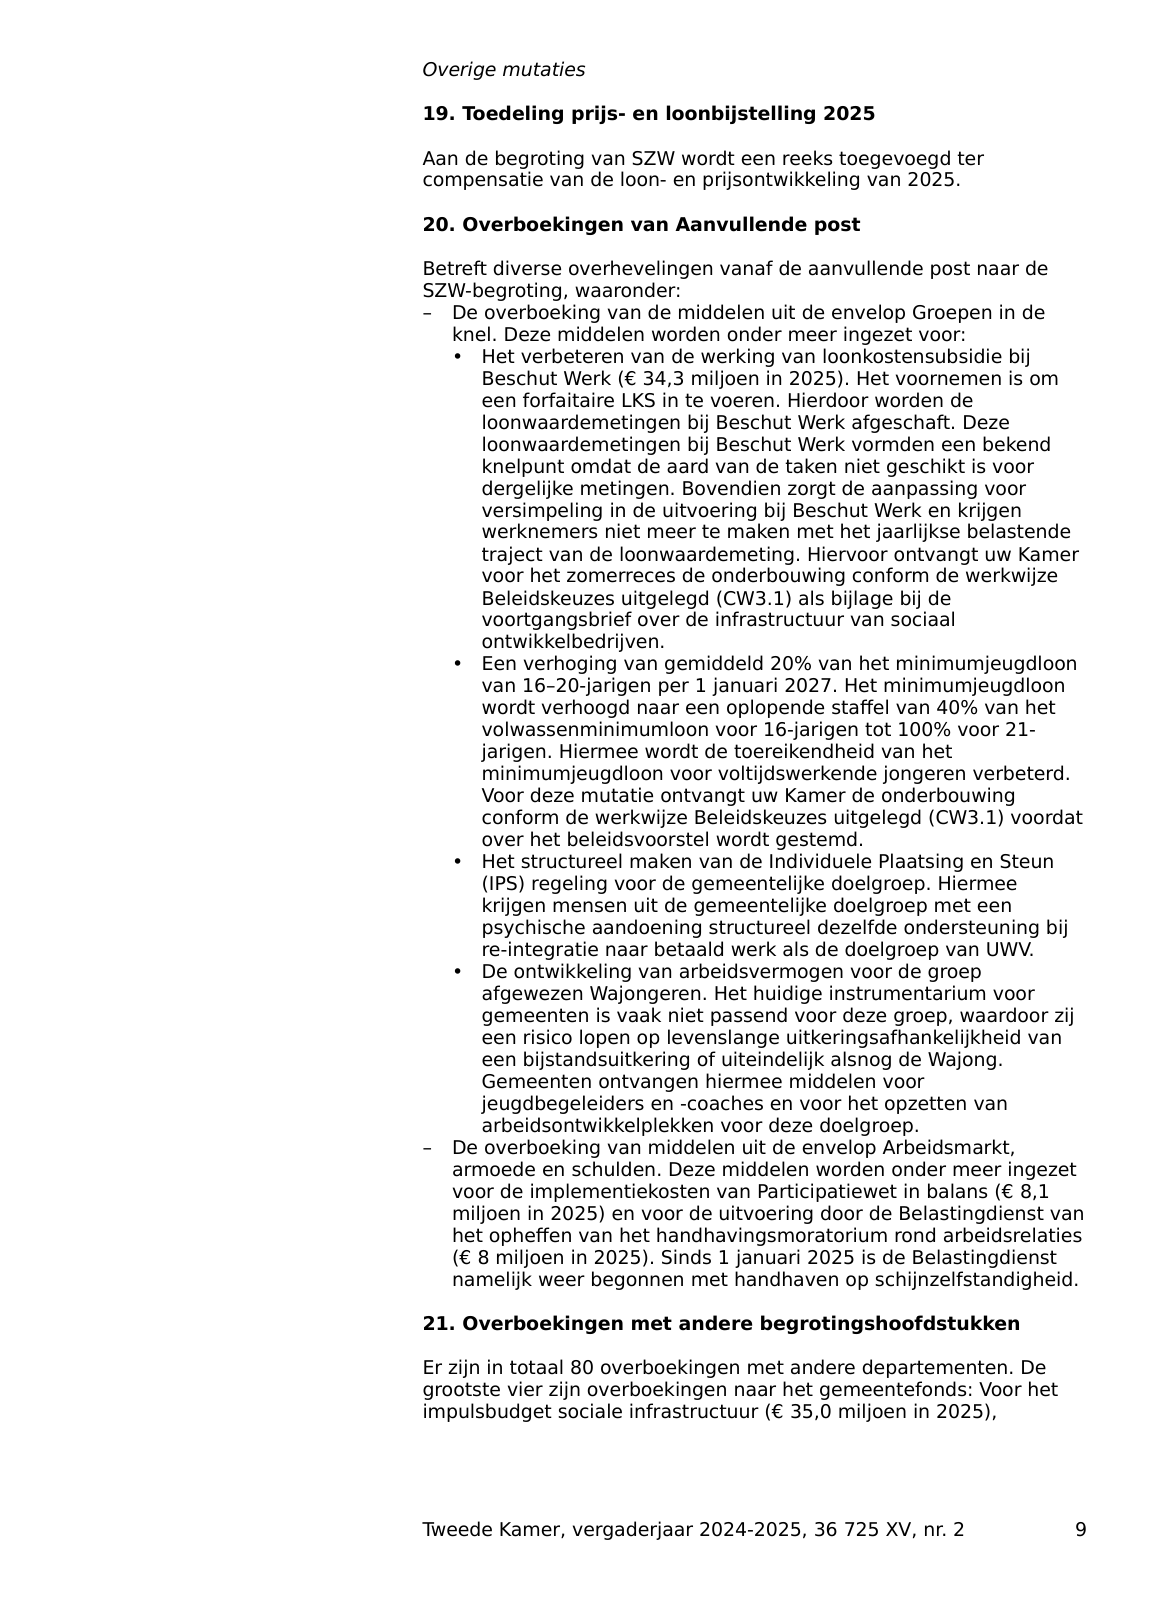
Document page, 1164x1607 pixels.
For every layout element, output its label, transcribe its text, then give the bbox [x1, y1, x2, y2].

text – De overboeking van middelen uit de envelop Arbeidsmarkt, armoede en schulden. Deze middelen worden onder meer ingezet voor de implementiekosten van Participatiewet in balans (€ 8,1 miljoen in 2025) en voor de uitvoering door de Belastingdienst van het opheffen van het handhavingsmoratorium rond arbeidsrelaties (€ 8 miljoen in 2025). Sinds 1 januari 2025 is de Belastingdienst namelijk weer begonnen met handhaven op schijnzelfstandigheid. [422, 1137, 1087, 1291]
subtitle 19. Toedeling prijs- en loonbijstelling 2025 [422, 103, 1087, 125]
text Aan de begroting van SZW wordt een reeks toegevoegd ter compensatie van de loon- en prijsontwikkeling van 2025. [422, 147, 1087, 191]
subtitle 21. Overboekingen met andere begrotingshoofdstukken [422, 1313, 1087, 1335]
text Betreft diverse overhevelingen vanaf de aanvullende post naar de SZW-begroting, waaronder: [422, 258, 1087, 302]
text • Het verbeteren van de werking van loonkostensubsidie bij Beschut Werk (€ 34,3 miljoen in 2025). Het voornemen is om een forfaitaire LKS in te voeren. Hierdoor worden de loonwaardemetingen bij Beschut Werk afgeschaft. Deze loonwaardemetingen bij Beschut Werk vormden een bekend knelpunt omdat de aard van de taken niet geschikt is voor dergelijke metingen. Bovendien zorgt de aanpassing voor versimpeling in de uitvoering bij Beschut Werk en krijgen werknemers niet meer te maken met het jaarlijkse belastende traject van de loonwaardemeting. Hiervoor ontvangt uw Kamer voor het zomerreces de onderbouwing conform de werkwijze Beleidskeuzes uitgelegd (CW3.1) als bijlage bij de voortgangsbrief over de infrastructuur van sociaal ontwikkelbedrijven. [452, 346, 1087, 653]
text • Het structureel maken van de Individuele Plaatsing en Steun (IPS) regeling voor de gemeentelijke doelgroep. Hiermee krijgen mensen uit de gemeentelijke doelgroep met een psychische aandoening structureel dezelfde ondersteuning bij re-integratie naar betaald werk als de doelgroep van UWV. [452, 851, 1087, 961]
text – De overboeking van de middelen uit de envelop Groepen in de knel. Deze middelen worden onder meer ingezet voor: [422, 302, 1087, 346]
subtitle 20. Overboekingen van Aanvullende post [422, 213, 1087, 236]
text • De ontwikkeling van arbeidsvermogen voor de groep afgewezen Wajongeren. Het huidige instrumentarium voor gemeenten is vaak niet passend voor deze groep, waardoor zij een risico lopen op levenslange uitkeringsafhankelijkheid van een bijstandsuitkering of uiteindelijk alsnog de Wajong. Gemeenten ontvangen hiermee middelen voor jeugdbegeleiders en -coaches en voor het opzetten van arbeidsontwikkelplekken voor deze doelgroep. [452, 961, 1087, 1137]
subtitle Overige mutaties [422, 59, 1087, 81]
text • Een verhoging van gemiddeld 20% van het minimumjeugdloon van 16–20-jarigen per 1 januari 2027. Het minimumjeugdloon wordt verhoogd naar een oplopende staffel van 40% van het volwassenminimumloon voor 16-jarigen tot 100% voor 21-jarigen. Hiermee wordt de toereikendheid van het minimumjeugdloon voor voltijdswerkende jongeren verbeterd. Voor deze mutatie ontvangt uw Kamer de onderbouwing conform de werkwijze Beleidskeuzes uitgelegd (CW3.1) voordat over het beleidsvoorstel wordt gestemd. [452, 653, 1087, 851]
text Er zijn in totaal 80 overboekingen met andere departementen. De grootste vier zijn overboekingen naar het gemeentefonds: Voor het impulsbudget sociale infrastructuur (€ 35,0 miljoen in 2025), [422, 1357, 1087, 1423]
